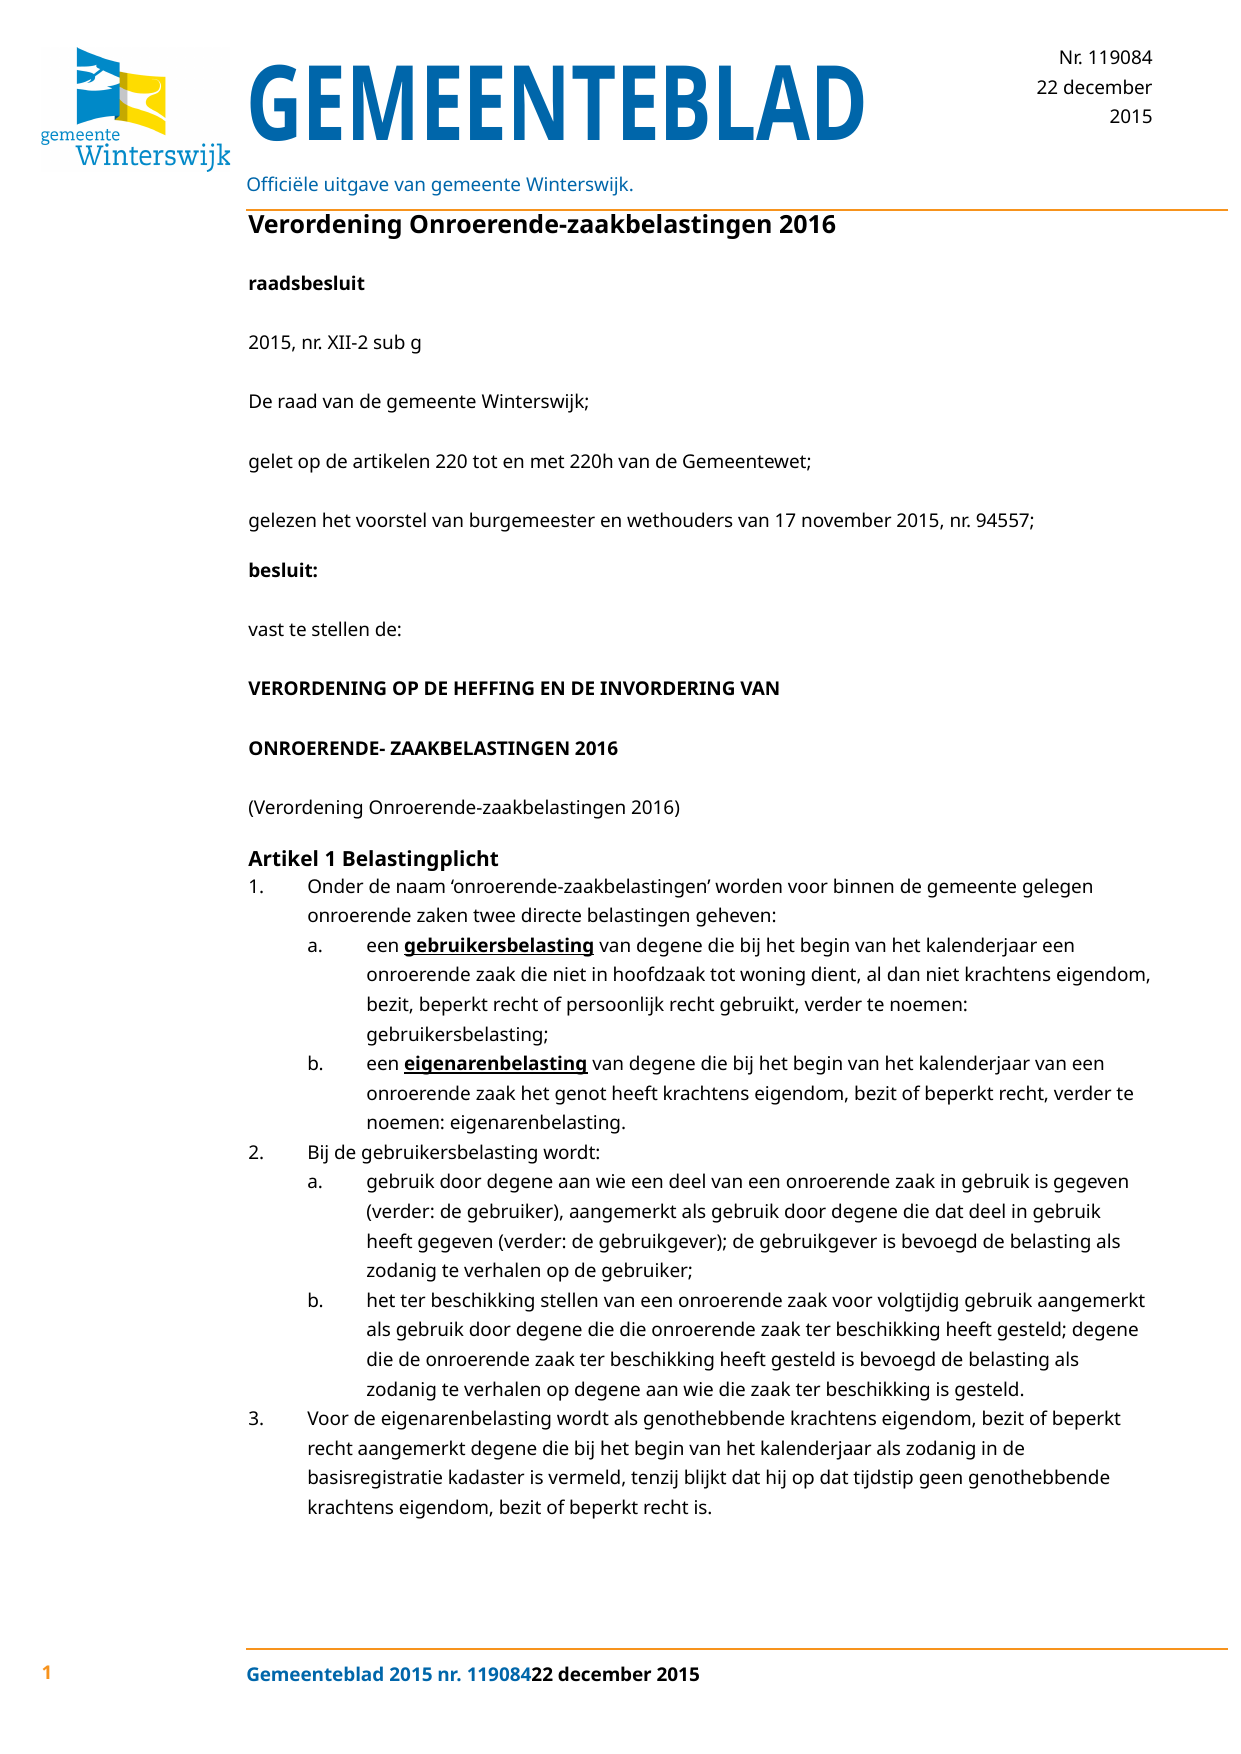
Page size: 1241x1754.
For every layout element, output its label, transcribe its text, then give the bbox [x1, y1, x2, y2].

text Artikel 1 Belastingplicht [248, 844, 1152, 873]
list Bij de gebruikersbelasting wordt: [248, 1139, 1152, 1165]
text vast te stellen de: [248, 616, 1152, 642]
picture [225, 153, 231, 162]
list Onder de naam ‘onroerende-zaakbelastingen’ worden voor binnen de gemeente gelegen onroerende zaken twee directe belastingen geheven: [248, 873, 1152, 928]
list een gebruikersbelasting van degene die bij het begin van het kalenderjaar een onroerende zaak die niet in hoofdzaak tot woning dient, al dan niet krachtens eigendom, bezit, beperkt recht of persoonlijk recht gebruikt, verder te noemen: gebruikersbelasting; [307, 932, 1152, 1046]
list Voor de eigenarenbelasting wordt als genothebbende krachtens eigendom, bezit of beperkt recht aangemerkt degene die bij het begin van het kalenderjaar als zodanig in de basisregistratie kadaster is vermeld, tenzij blijkt dat hij op dat tijdstip geen genothebbende krachtens eigendom, bezit of beperkt recht is. [248, 1405, 1152, 1520]
text gelet op de artikelen 220 tot en met 220h van de Gemeentewet; [248, 448, 1152, 473]
list het ter beschikking stellen van een onroerende zaak voor volgtijdig gebruik aangemerkt als gebruik door degene die die onroerende zaak ter beschikking heeft gesteld; degene die de onroerende zaak ter beschikking heeft gesteld is bevoegd de belasting als zodanig te verhalen op degene aan wie die zaak ter beschikking is gesteld. [307, 1287, 1152, 1401]
text raadsbesluit [248, 270, 1152, 296]
text De raad van de gemeente Winterswijk; [248, 389, 1152, 414]
text VERORDENING OP DE HEFFING EN DE INVORDERING VAN [248, 676, 1152, 701]
picture [41, 47, 231, 172]
list gebruik door degene aan wie een deel van een onroerende zaak in gebruik is gegeven (verder: de gebruiker), aangemerkt als gebruik door degene die dat deel in gebruik heeft gegeven (verder: de gebruikgever); de gebruikgever is bevoegd de belasting als zodanig te verhalen op de gebruiker; [307, 1169, 1152, 1283]
text 2015, nr. XII-2 sub g [248, 329, 1152, 355]
text (Verordening Onroerende-zaakbelastingen 2016) [248, 794, 1152, 820]
list een eigenarenbelasting van degene die bij het begin van het kalenderjaar van een onroerende zaak het genot heeft krachtens eigendom, bezit of beperkt recht, verder te noemen: eigenarenbelasting. [307, 1050, 1152, 1135]
text besluit: [248, 557, 1152, 583]
text ONROERENDE- ZAAKBELASTINGEN 2016 [248, 735, 1152, 761]
text Verordening Onroerende-zaakbelastingen 2016 [248, 211, 1152, 241]
text gelezen het voorstel van burgemeester en wethouders van 17 november 2015, nr. 94557; [248, 507, 1152, 533]
